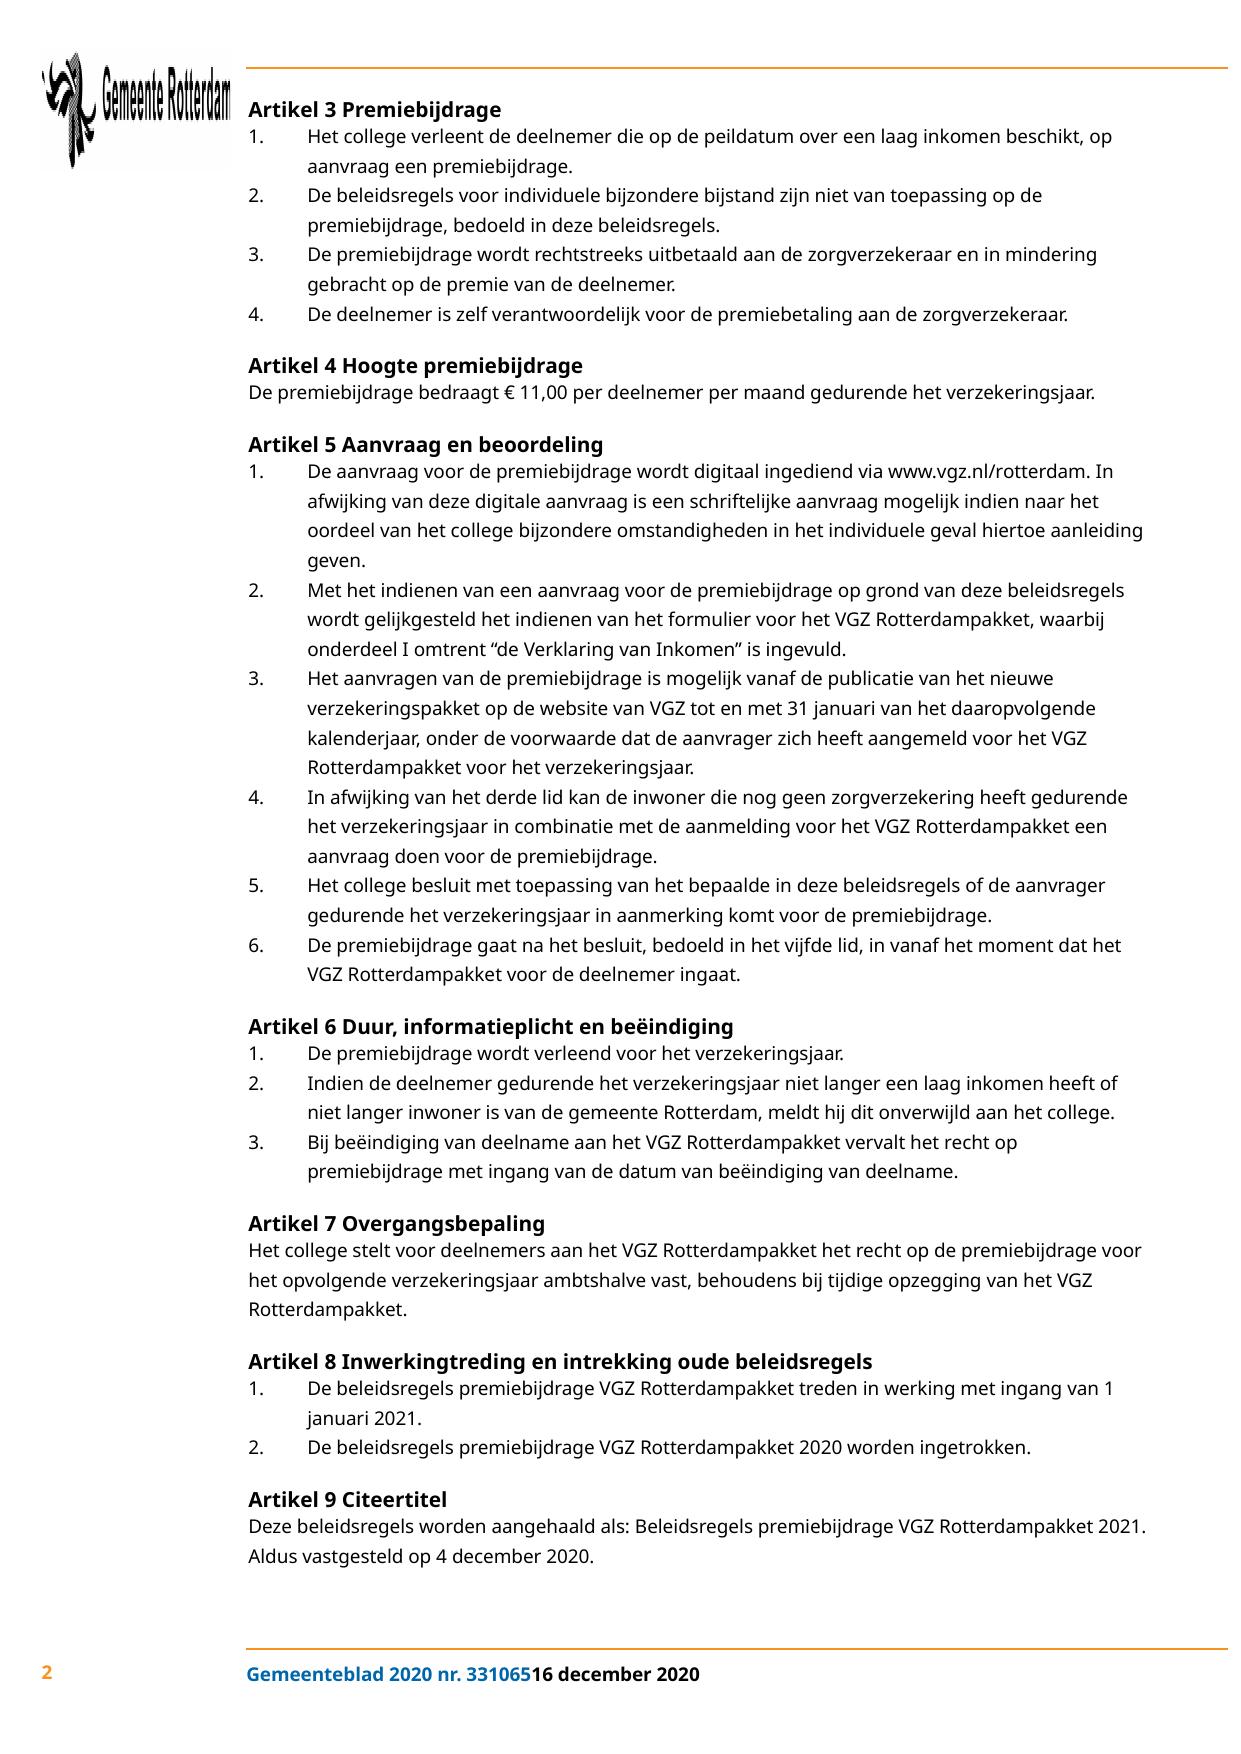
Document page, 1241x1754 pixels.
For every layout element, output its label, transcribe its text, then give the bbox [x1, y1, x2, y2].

text Artikel 5 Aanvraag en beoordeling [248, 430, 1152, 458]
list Het aanvragen van de premiebijdrage is mogelijk vanaf de publicatie van het nieuwe verzekeringspakket op de website van VGZ tot en met 31 januari van het daaropvolgende kalenderjaar, onder de voorwaarde dat de aanvrager zich heeft aangemeld voor het VGZ Rotterdampakket voor het verzekeringsjaar. [248, 666, 1152, 780]
list Met het indienen van een aanvraag voor de premiebijdrage op grond van deze beleidsregels wordt gelijkgesteld het indienen van het formulier voor het VGZ Rotterdampakket, waarbij onderdeel I omtrent “de Verklaring van Inkomen” is ingevuld. [248, 577, 1152, 662]
picture [41, 47, 231, 172]
list Indien de deelnemer gedurende het verzekeringsjaar niet langer een laag inkomen heeft of niet langer inwoner is van de gemeente Rotterdam, meldt hij dit onverwijld aan het college. [248, 1070, 1152, 1125]
list In afwijking van het derde lid kan de inwoner die nog geen zorgverzekering heeft gedurende het verzekeringsjaar in combinatie met de aanmelding voor het VGZ Rotterdampakket een aanvraag doen voor de premiebijdrage. [248, 784, 1152, 869]
list De aanvraag voor de premiebijdrage wordt digitaal ingediend via www.vgz.nl/rotterdam. In afwijking van deze digitale aanvraag is een schriftelijke aanvraag mogelijk indien naar het oordeel van het college bijzondere omstandigheden in het individuele geval hiertoe aanleiding geven. [248, 458, 1152, 573]
list De beleidsregels voor individuele bijzondere bijstand zijn niet van toepassing op de premiebijdrage, bedoeld in deze beleidsregels. [248, 182, 1152, 238]
list Het college besluit met toepassing van het bepaalde in deze beleidsregels of de aanvrager gedurende het verzekeringsjaar in aanmerking komt voor de premiebijdrage. [248, 873, 1152, 928]
list De premiebijdrage wordt verleend voor het verzekeringsjaar. [248, 1040, 1152, 1066]
list De beleidsregels premiebijdrage VGZ Rotterdampakket 2020 worden ingetrokken. [248, 1434, 1152, 1460]
text Artikel 4 Hoogte premiebijdrage [248, 351, 1152, 379]
text Aldus vastgesteld op 4 december 2020. [248, 1543, 1152, 1569]
list De premiebijdrage gaat na het besluit, bedoeld in het vijfde lid, in vanaf het moment dat het VGZ Rotterdampakket voor de deelnemer ingaat. [248, 932, 1152, 987]
list De premiebijdrage wordt rechtstreeks uitbetaald aan de zorgverzekeraar en in mindering gebracht op de premie van de deelnemer. [248, 242, 1152, 297]
list Bij beëindiging van deelname aan het VGZ Rotterdampakket vervalt het recht op premiebijdrage met ingang van de datum van beëindiging van deelname. [248, 1129, 1152, 1184]
text De premiebijdrage bedraagt € 11,00 per deelnemer per maand gedurende het verzekeringsjaar. [248, 379, 1152, 405]
list Het college verleent de deelnemer die op de peildatum over een laag inkomen beschikt, op aanvraag een premiebijdrage. [248, 123, 1152, 178]
text Deze beleidsregels worden aangehaald als: Beleidsregels premiebijdrage VGZ Rotterdampakket 2021. [248, 1513, 1152, 1539]
text Artikel 3 Premiebijdrage [248, 95, 1152, 123]
text Artikel 9 Citeertitel [248, 1485, 1152, 1513]
list De deelnemer is zelf verantwoordelijk voor de premiebetaling aan de zorgverzekeraar. [248, 301, 1152, 326]
text Het college stelt voor deelnemers aan het VGZ Rotterdampakket het recht op de premiebijdrage voor het opvolgende verzekeringsjaar ambtshalve vast, behoudens bij tijdige opzegging van het VGZ Rotterdampakket. [248, 1237, 1152, 1322]
text Artikel 6 Duur, informatieplicht en beëindiging [248, 1012, 1152, 1040]
text Artikel 7 Overgangsbepaling [248, 1209, 1152, 1237]
text Artikel 8 Inwerkingtreding en intrekking oude beleidsregels [248, 1347, 1152, 1375]
list De beleidsregels premiebijdrage VGZ Rotterdampakket treden in werking met ingang van 1 januari 2021. [248, 1375, 1152, 1431]
